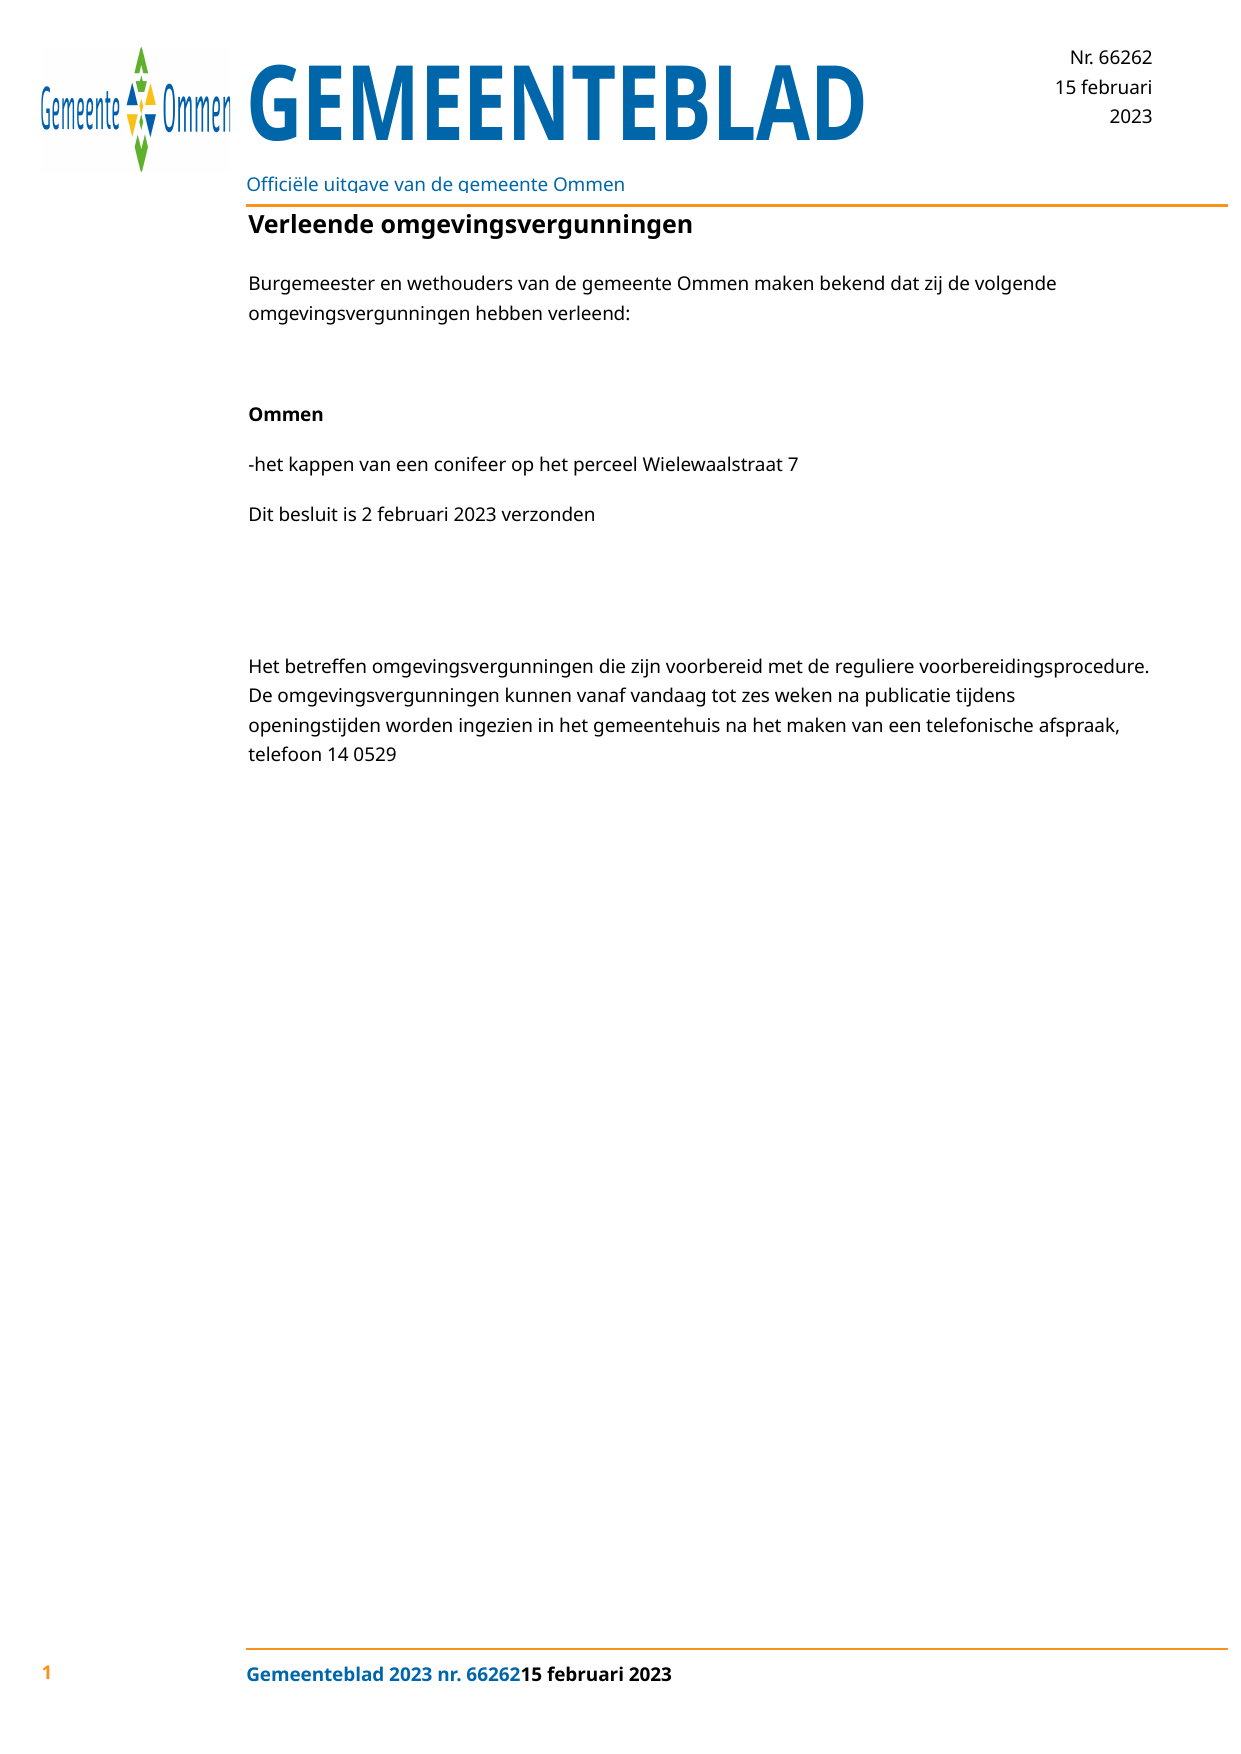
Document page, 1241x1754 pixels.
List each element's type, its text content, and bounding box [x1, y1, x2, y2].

text Het betreffen omgevingsvergunningen die zijn voorbereid met de reguliere voorbereidingsprocedure. De omgevingsvergunningen kunnen vanaf vandaag tot zes weken na publicatie tijdens openingstijden worden ingezien in het gemeentehuis na het maken van een telefonische afspraak, telefoon 14 0529 [248, 653, 1152, 767]
text Dit besluit is 2 februari 2023 verzonden [248, 502, 1152, 527]
picture [41, 47, 231, 172]
text Burgemeester en wethouders van de gemeente Ommen maken bekend dat zij de volgende omgevingsvergunningen hebben verleend: [248, 270, 1152, 326]
text Verleende omgevingsvergunningen [248, 207, 1152, 241]
text Ommen [248, 401, 1152, 426]
text -het kappen van een conifeer op het perceel Wielewaalstraat 7 [248, 451, 1152, 477]
